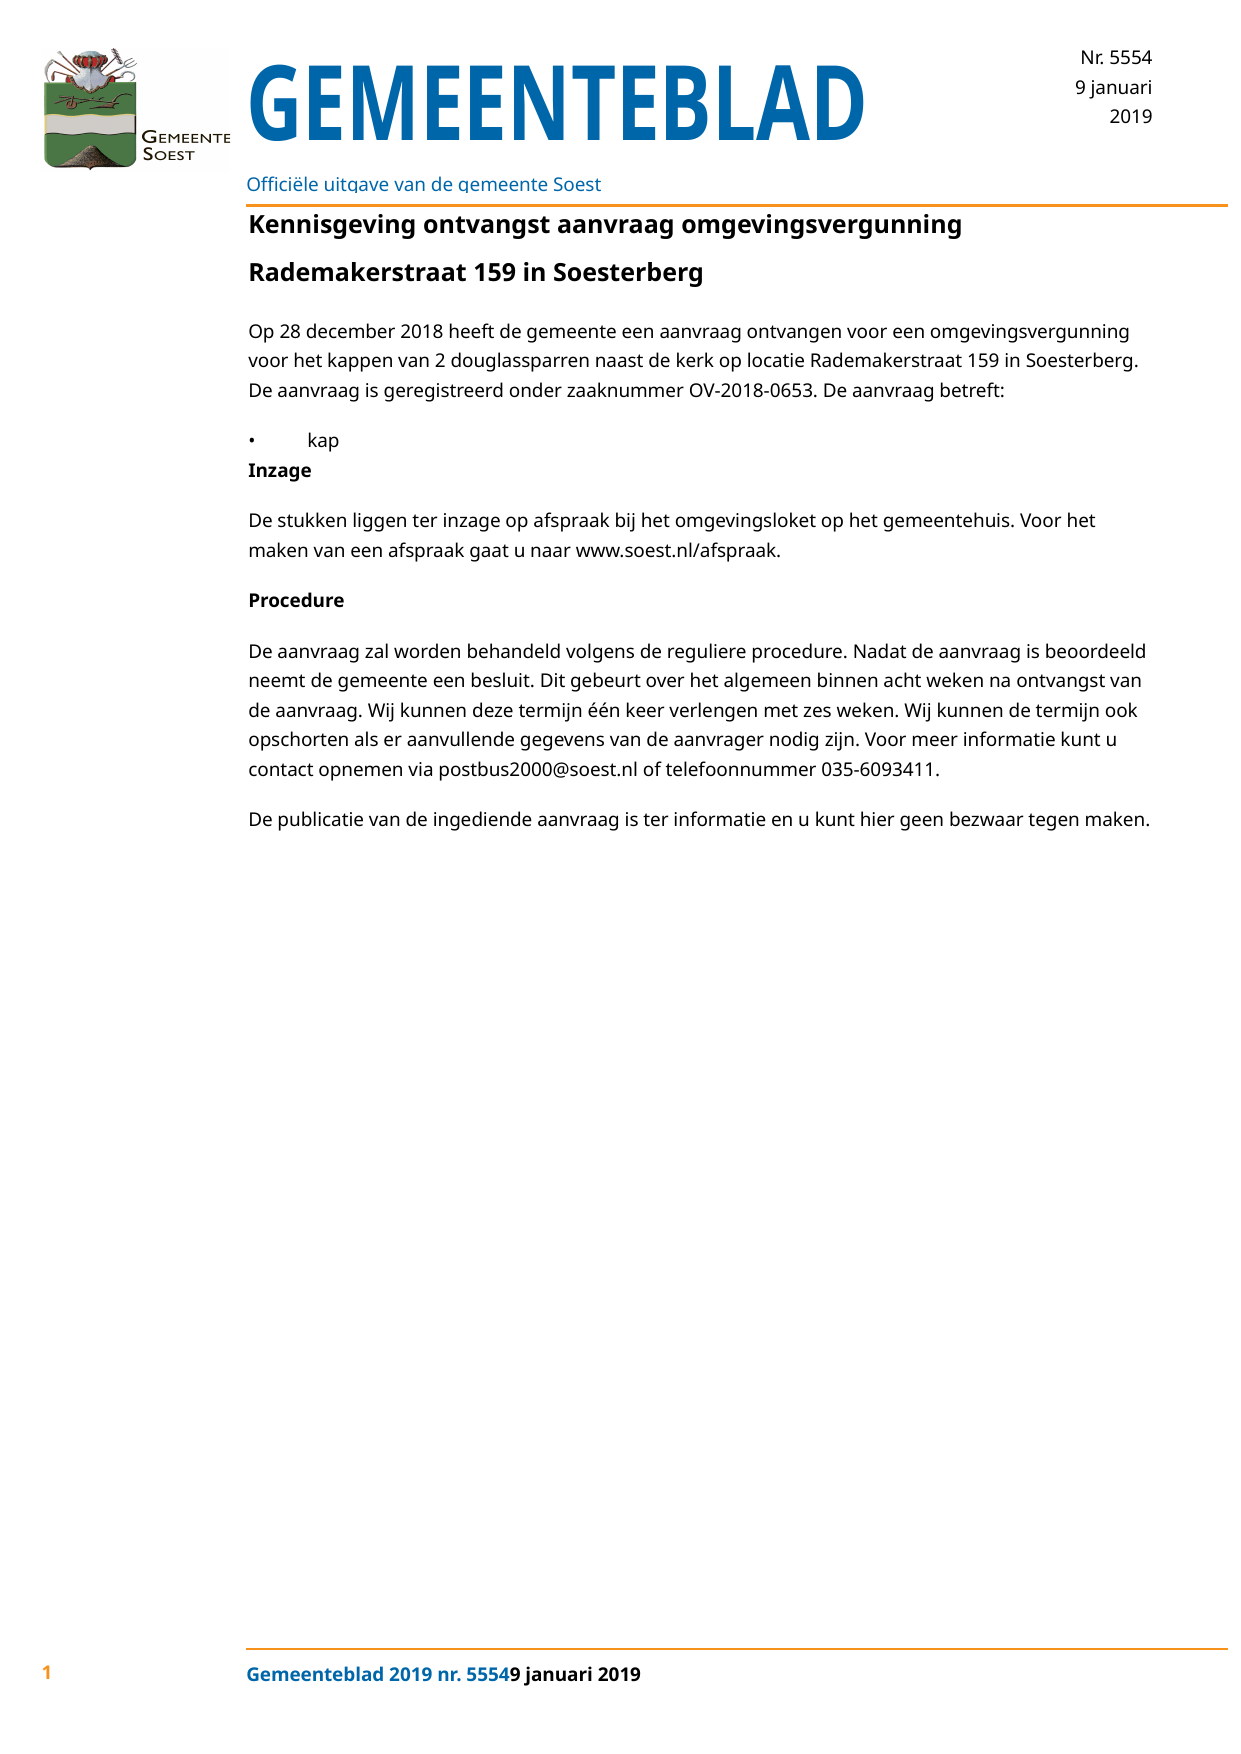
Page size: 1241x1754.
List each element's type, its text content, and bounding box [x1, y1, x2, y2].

text Inzage [248, 457, 1152, 483]
text De aanvraag zal worden behandeld volgens de reguliere procedure. Nadat de aanvraag is beoordeeld neemt de gemeente een besluit. Dit gebeurt over het algemeen binnen acht weken na ontvangst van de aanvraag. Wij kunnen deze termijn één keer verlengen met zes weken. Wij kunnen de termijn ook opschorten als er aanvullende gegevens van de aanvrager nodig zijn. Voor meer informatie kunt u contact opnemen via postbus2000@soest.nl of telefoonnummer 035-6093411. [248, 638, 1152, 782]
text Op 28 december 2018 heeft de gemeente een aanvraag ontvangen voor een omgevingsvergunning voor het kappen van 2 douglassparren naast de kerk op locatie Rademakerstraat 159 in Soesterberg. De aanvraag is geregistreerd onder zaaknummer OV-2018-0653. De aanvraag betreft: [248, 318, 1152, 403]
text De publicatie van de ingediende aanvraag is ter informatie en u kunt hier geen bezwaar tegen maken. [248, 807, 1152, 832]
text Kennisgeving ontvangst aanvraag omgevingsvergunning Rademakerstraat 159 in Soesterberg [248, 207, 1152, 288]
list kap [248, 427, 1152, 453]
text Procedure [248, 587, 1152, 613]
text De stukken liggen ter inzage op afspraak bij het omgevingsloket op het gemeentehuis. Voor het maken van een afspraak gaat u naar www.soest.nl/afspraak. [248, 507, 1152, 563]
picture [41, 47, 231, 172]
